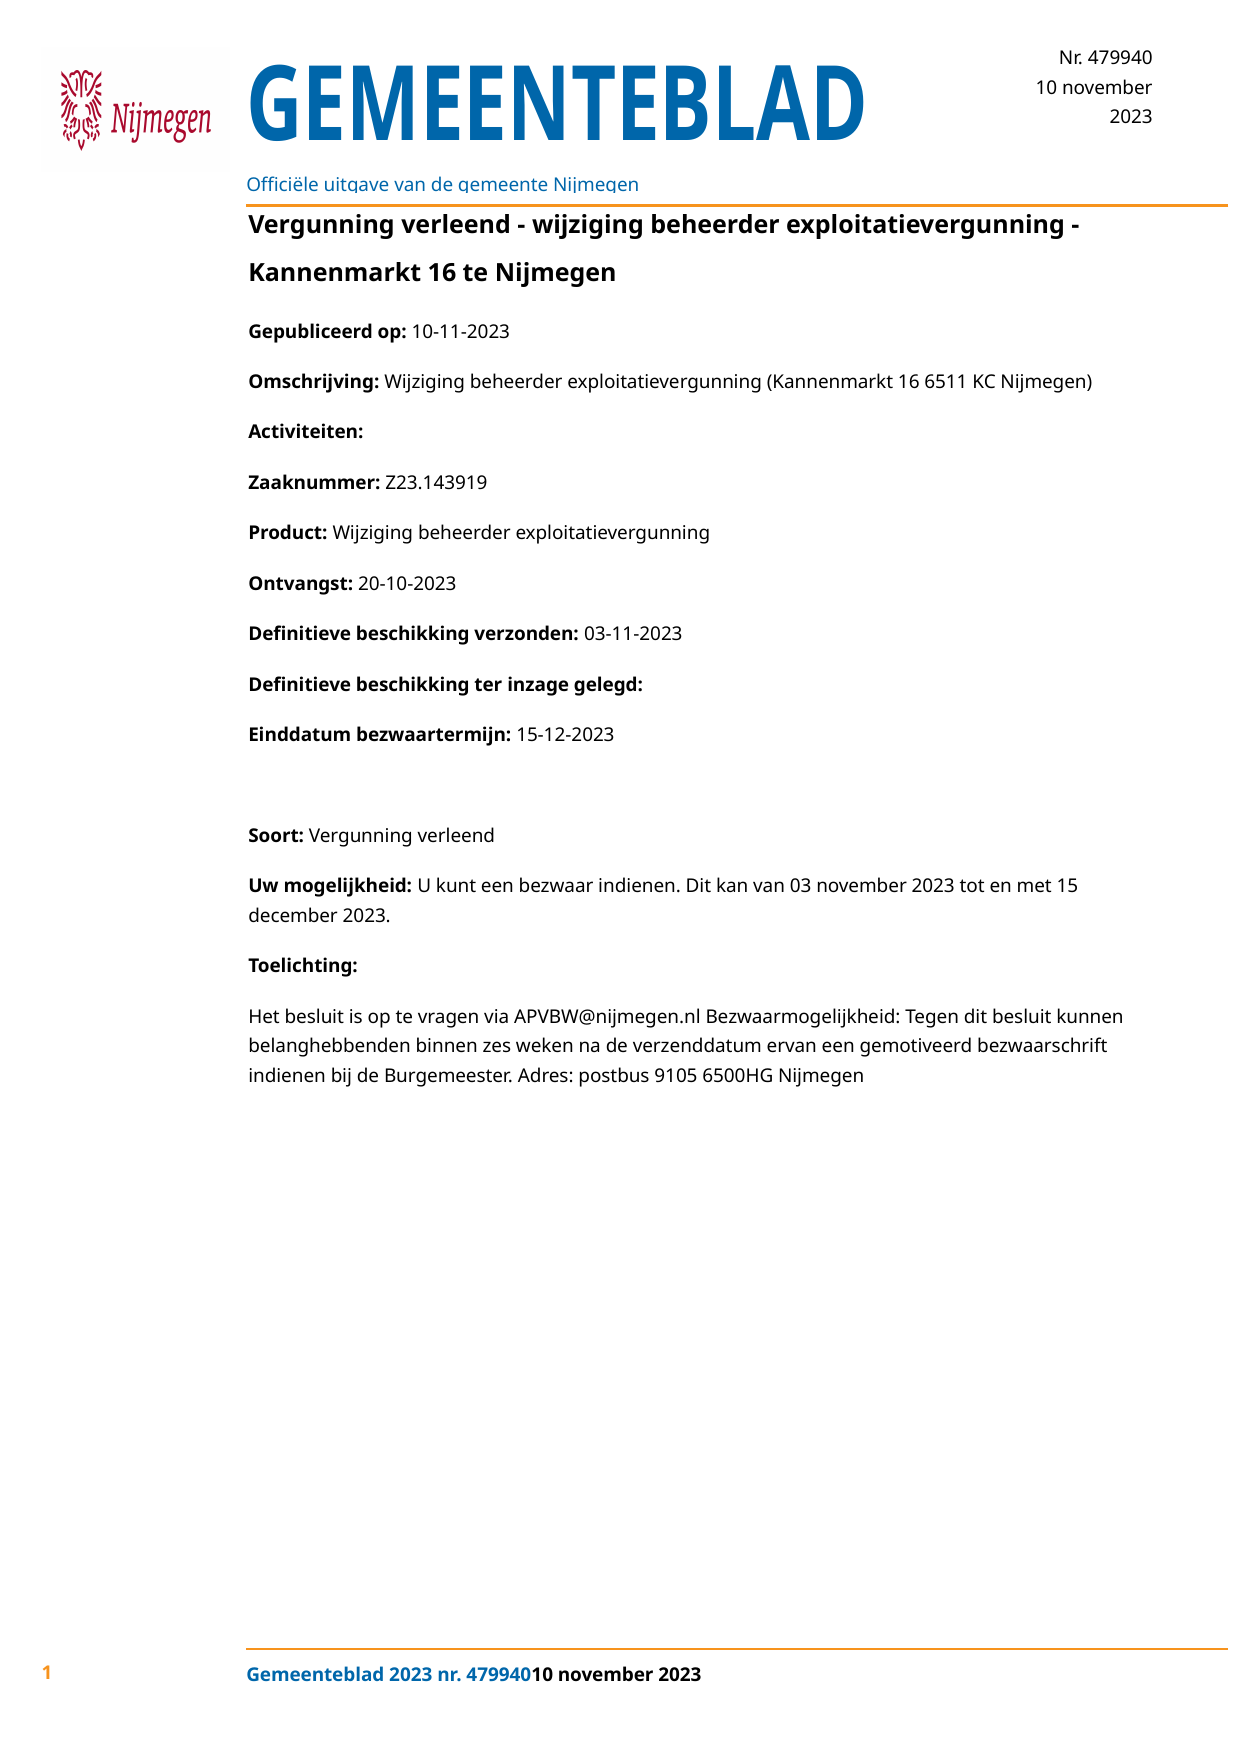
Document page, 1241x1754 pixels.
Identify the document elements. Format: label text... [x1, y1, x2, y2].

text Het besluit is op te vragen via APVBW@nijmegen.nl Bezwaarmogelijkheid: Tegen dit besluit kunnen belanghebbenden binnen zes weken na de verzenddatum ervan een gemotiveerd bezwaarschrift indienen bij de Burgemeester. Adres: postbus 9105 6500HG Nijmegen [248, 1003, 1152, 1088]
text Activiteiten: [248, 419, 1152, 444]
text Omschrijving: Wijziging beheerder exploitatievergunning (Kannenmarkt 16 6511 KC Nijmegen) [248, 368, 1152, 394]
picture [41, 47, 231, 172]
text Einddatum bezwaartermijn: 15-12-2023 [248, 721, 1152, 747]
text Soort: Vergunning verleend [248, 822, 1152, 848]
text Definitieve beschikking ter inzage gelegd: [248, 671, 1152, 697]
text Gepubliceerd op: 10-11-2023 [248, 318, 1152, 344]
text Product: Wijziging beheerder exploitatievergunning [248, 519, 1152, 545]
text Uw mogelijkheid: U kunt een bezwaar indienen. Dit kan van 03 november 2023 tot en met 15 december 2023. [248, 872, 1152, 928]
text Toelichting: [248, 952, 1152, 978]
text Zaaknummer: Z23.143919 [248, 469, 1152, 495]
text Ontvangst: 20-10-2023 [248, 570, 1152, 596]
text Vergunning verleend - wijziging beheerder exploitatievergunning - Kannenmarkt 16 te Nijmegen [248, 207, 1152, 288]
text Definitieve beschikking verzonden: 03-11-2023 [248, 620, 1152, 646]
